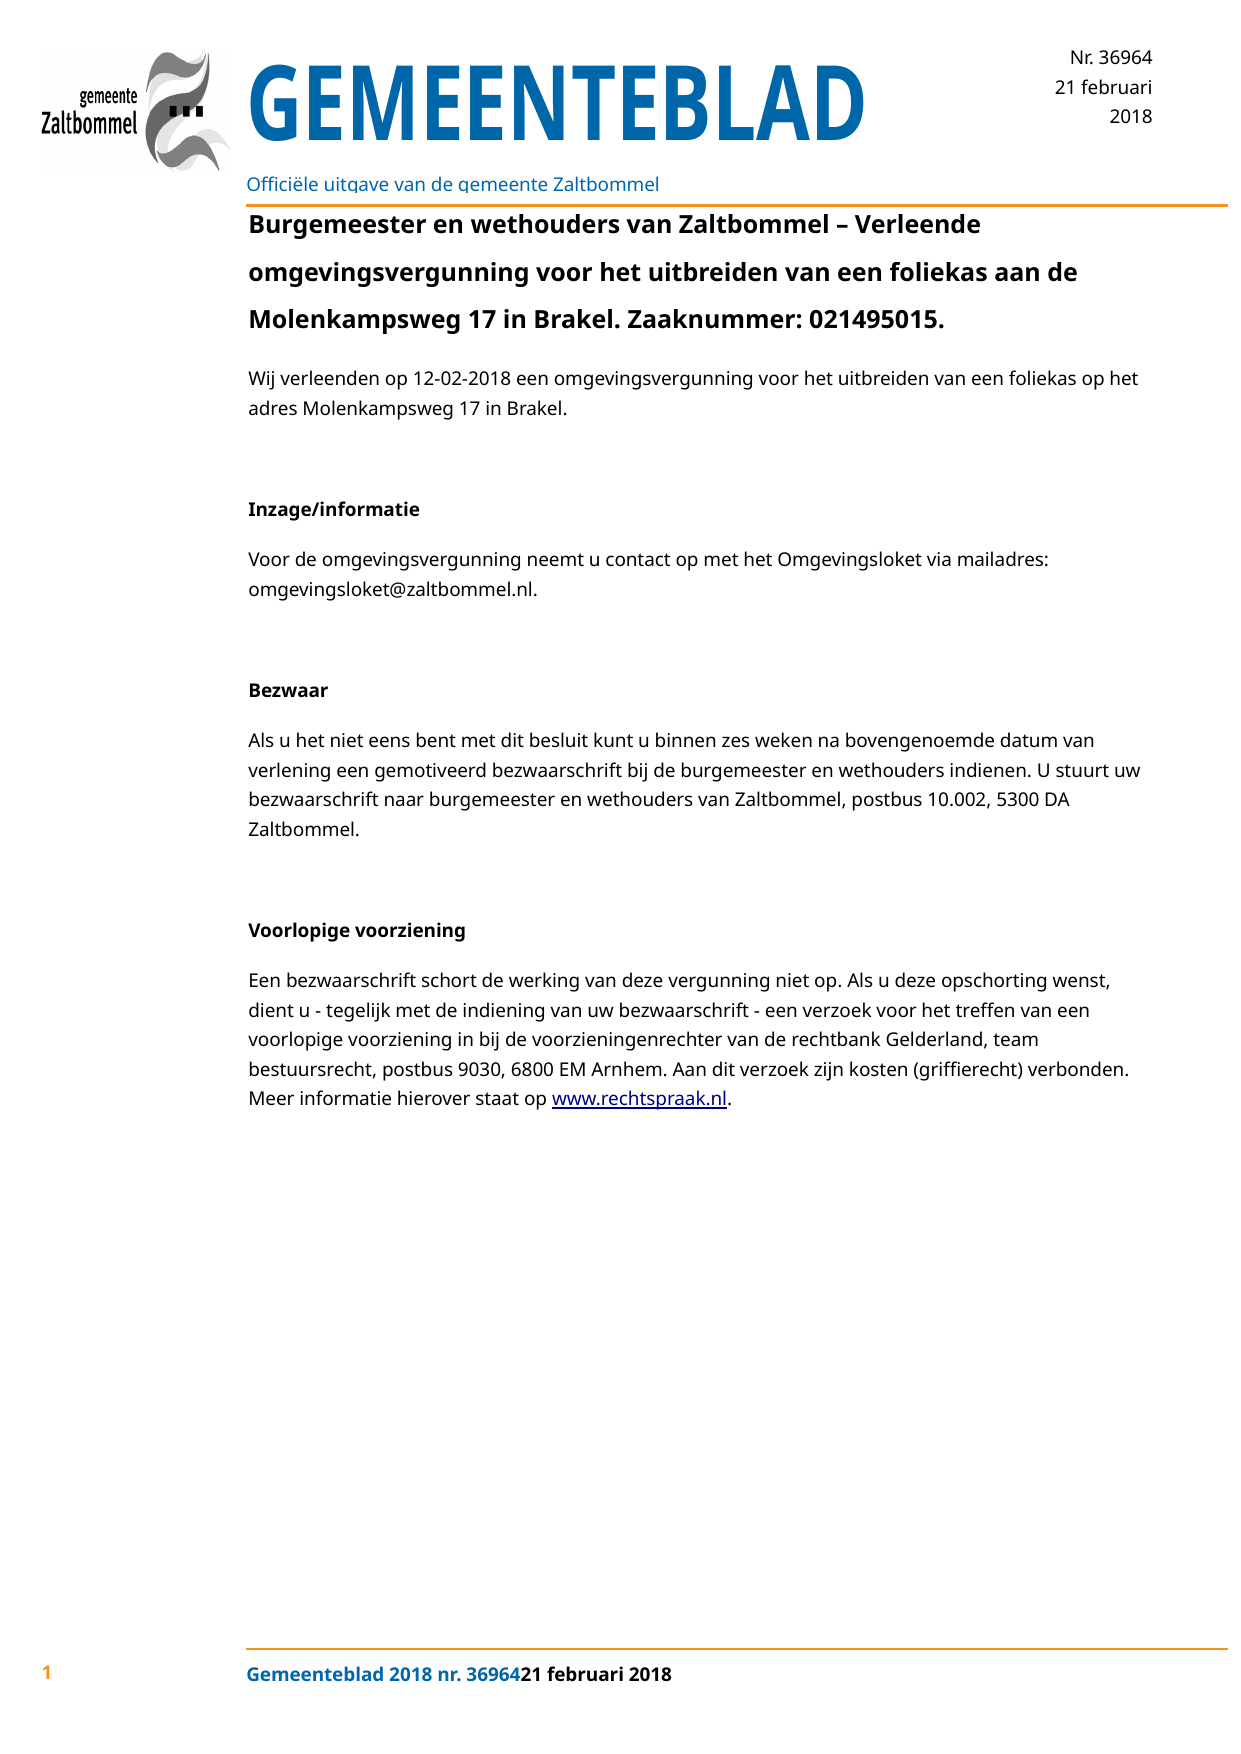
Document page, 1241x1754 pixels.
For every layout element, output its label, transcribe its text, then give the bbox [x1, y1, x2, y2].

picture [41, 47, 231, 172]
text Burgemeester en wethouders van Zaltbommel – Verleende omgevingsvergunning voor het uitbreiden van een foliekas aan de Molenkampsweg 17 in Brakel. Zaaknummer: 021495015. [248, 207, 1152, 336]
text Voorlopige voorziening [248, 917, 1152, 942]
text Inzage/informatie [248, 496, 1152, 522]
text Bezwaar [248, 677, 1152, 702]
text Voor de omgevingsvergunning neemt u contact op met het Omgevingsloket via mailadres: omgevingsloket@zaltbommel.nl. [248, 546, 1152, 602]
text Als u het niet eens bent met dit besluit kunt u binnen zes weken na bovengenoemde datum van verlening een gemotiveerd bezwaarschrift bij de burgemeester en wethouders indienen. U stuurt uw bezwaarschrift naar burgemeester en wethouders van Zaltbommel, postbus 10.002, 5300 DA Zaltbommel. [248, 727, 1152, 842]
text Een bezwaarschrift schort de werking van deze vergunning niet op. Als u deze opschorting wenst, dient u - tegelijk met de indiening van uw bezwaarschrift - een verzoek voor het treffen van een voorlopige voorziening in bij de voorzieningenrechter van de rechtbank Gelderland, team bestuursrecht, postbus 9030, 6800 EM Arnhem. Aan dit verzoek zijn kosten (griffierecht) verbonden. Meer informatie hierover staat op www.rechtspraak.nl. [248, 967, 1152, 1111]
text Wij verleenden op 12-02-2018 een omgevingsvergunning voor het uitbreiden van een foliekas op het adres Molenkampsweg 17 in Brakel. [248, 366, 1152, 421]
